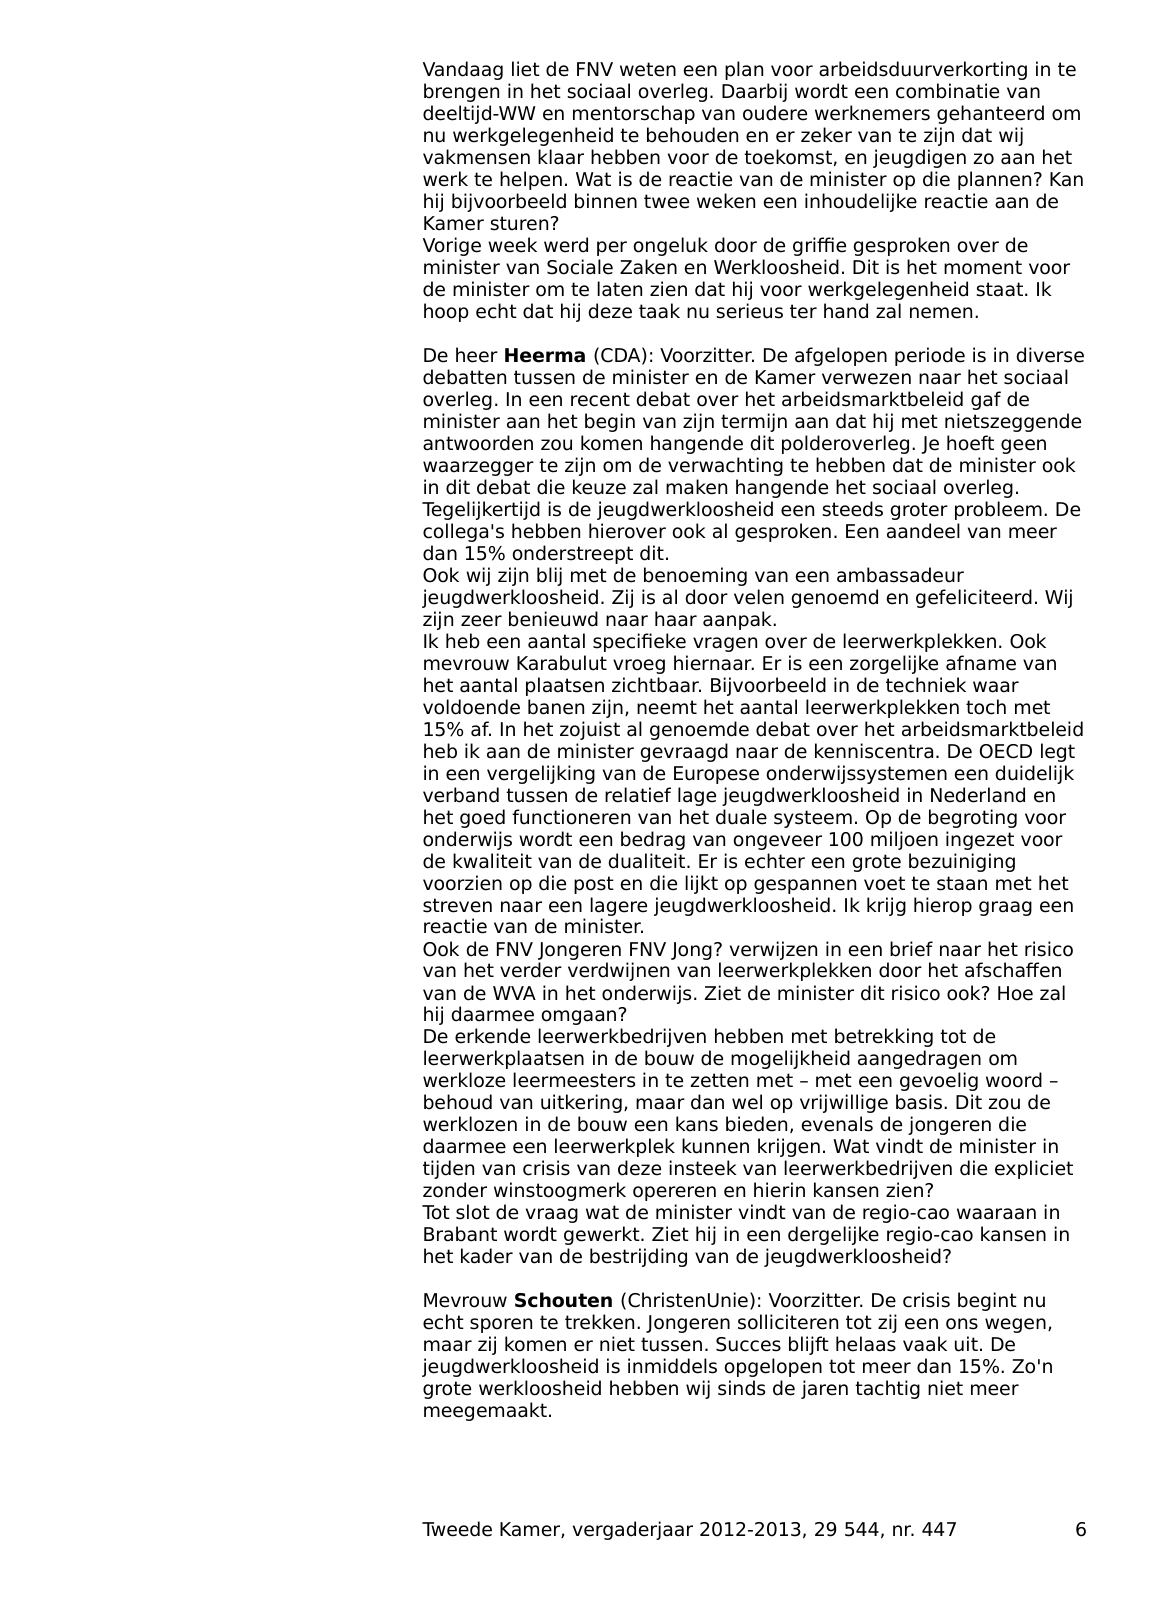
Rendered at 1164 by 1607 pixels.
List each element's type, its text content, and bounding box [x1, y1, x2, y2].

text Ook wij zijn blij met de benoeming van een ambassadeur jeugdwerkloosheid. Zij is al door velen genoemd en gefeliciteerd. Wij zijn zeer benieuwd naar haar aanpak. [422, 565, 1087, 631]
text Ik heb een aantal specifieke vragen over de leerwerkplekken. Ook mevrouw Karabulut vroeg hiernaar. Er is een zorgelijke afname van het aantal plaatsen zichtbaar. Bijvoorbeeld in de techniek waar voldoende banen zijn, neemt het aantal leerwerkplekken toch met 15% af. In het zojuist al genoemde debat over het arbeidsmarktbeleid heb ik aan de minister gevraagd naar de kenniscentra. De OECD legt in een vergelijking van de Europese onderwijssystemen een duidelijk verband tussen de relatief lage jeugdwerkloosheid in Nederland en het goed functioneren van het duale systeem. Op de begroting voor onderwijs wordt een bedrag van ongeveer 100 miljoen ingezet voor de kwaliteit van de dualiteit. Er is echter een grote bezuiniging voorzien op die post en die lijkt op gespannen voet te staan met het streven naar een lagere jeugdwerkloosheid. Ik krijg hierop graag een reactie van de minister. [422, 631, 1087, 938]
text Mevrouw Schouten (ChristenUnie): Voorzitter. De crisis begint nu echt sporen te trekken. Jongeren solliciteren tot zij een ons wegen, maar zij komen er niet tussen. Succes blijft helaas vaak uit. De jeugdwerkloosheid is inmiddels opgelopen tot meer dan 15%. Zo'n grote werkloosheid hebben wij sinds de jaren tachtig niet meer meegemaakt. [422, 1290, 1087, 1422]
text Ook de FNV Jongeren FNV Jong? verwijzen in een brief naar het risico van het verder verdwijnen van leerwerkplekken door het afschaffen van de WVA in het onderwijs. Ziet de minister dit risico ook? Hoe zal hij daarmee omgaan? [422, 938, 1087, 1026]
text Tegelijkertijd is de jeugdwerkloosheid een steeds groter probleem. De collega's hebben hierover ook al gesproken. Een aandeel van meer dan 15% onderstreept dit. [422, 499, 1087, 565]
text Vorige week werd per ongeluk door de griffie gesproken over de minister van Sociale Zaken en Werkloosheid. Dit is het moment voor de minister om te laten zien dat hij voor werkgelegenheid staat. Ik hoop echt dat hij deze taak nu serieus ter hand zal nemen. [422, 235, 1087, 323]
text De heer Heerma (CDA): Voorzitter. De afgelopen periode is in diverse debatten tussen de minister en de Kamer verwezen naar het sociaal overleg. In een recent debat over het arbeidsmarktbeleid gaf de minister aan het begin van zijn termijn aan dat hij met nietszeggende antwoorden zou komen hangende dit polderoverleg. Je hoeft geen waarzegger te zijn om de verwachting te hebben dat de minister ook in dit debat die keuze zal maken hangende het sociaal overleg. [422, 345, 1087, 499]
text Vandaag liet de FNV weten een plan voor arbeidsduurverkorting in te brengen in het sociaal overleg. Daarbij wordt een combinatie van deeltijd-WW en mentorschap van oudere werknemers gehanteerd om nu werkgelegenheid te behouden en er zeker van te zijn dat wij vakmensen klaar hebben voor de toekomst, en jeugdigen zo aan het werk te helpen. Wat is de reactie van de minister op die plannen? Kan hij bijvoorbeeld binnen twee weken een inhoudelijke reactie aan de Kamer sturen? [422, 59, 1087, 235]
text De erkende leerwerkbedrijven hebben met betrekking tot de leerwerkplaatsen in de bouw de mogelijkheid aangedragen om werkloze leermeesters in te zetten met – met een gevoelig woord – behoud van uitkering, maar dan wel op vrijwillige basis. Dit zou de werklozen in de bouw een kans bieden, evenals de jongeren die daarmee een leerwerkplek kunnen krijgen. Wat vindt de minister in tijden van crisis van deze insteek van leerwerkbedrijven die expliciet zonder winstoogmerk opereren en hierin kansen zien? [422, 1026, 1087, 1202]
text Tot slot de vraag wat de minister vindt van de regio-cao waaraan in Brabant wordt gewerkt. Ziet hij in een dergelijke regio-cao kansen in het kader van de bestrijding van de jeugdwerkloosheid? [422, 1202, 1087, 1268]
